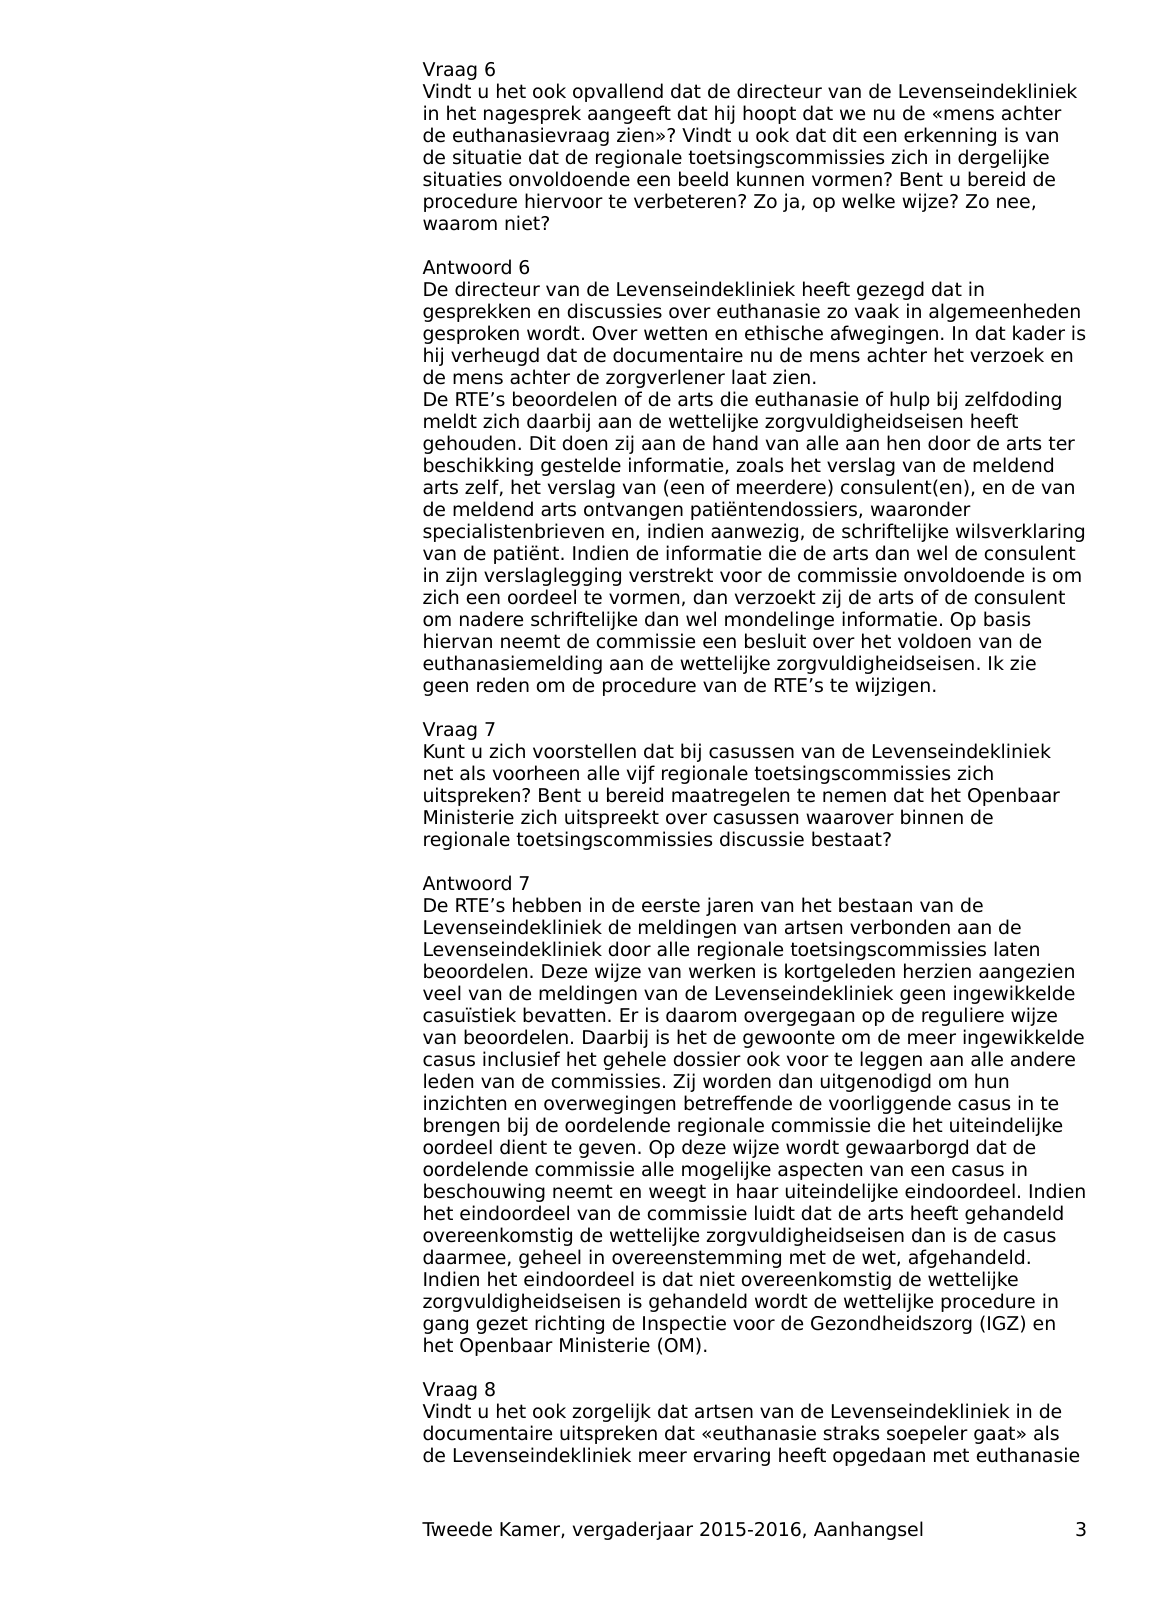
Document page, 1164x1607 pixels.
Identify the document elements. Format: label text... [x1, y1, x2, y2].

text De directeur van de Levenseindekliniek heeft gezegd dat in gesprekken en discussies over euthanasie zo vaak in algemeenheden gesproken wordt. Over wetten en ethische afwegingen. In dat kader is hij verheugd dat de documentaire nu de mens achter het verzoek en de mens achter de zorgverlener laat zien. [422, 279, 1087, 389]
text Vraag 7 [422, 719, 1087, 741]
text Kunt u zich voorstellen dat bij casussen van de Levenseindekliniek net als voorheen alle vijf regionale toetsingscommissies zich uitspreken? Bent u bereid maatregelen te nemen dat het Openbaar Ministerie zich uitspreekt over casussen waarover binnen de regionale toetsingscommissies discussie bestaat? [422, 741, 1087, 851]
text Vraag 8 [422, 1379, 1087, 1401]
text Vindt u het ook opvallend dat de directeur van de Levenseindekliniek in het nagesprek aangeeft dat hij hoopt dat we nu de «mens achter de euthanasievraag zien»? Vindt u ook dat dit een erkenning is van de situatie dat de regionale toetsingscommissies zich in dergelijke situaties onvoldoende een beeld kunnen vormen? Bent u bereid de procedure hiervoor te verbeteren? Zo ja, op welke wijze? Zo nee, waarom niet? [422, 81, 1087, 235]
text Vindt u het ook zorgelijk dat artsen van de Levenseindekliniek in de documentaire uitspreken dat «euthanasie straks soepeler gaat» als de Levenseindekliniek meer ervaring heeft opgedaan met euthanasie [422, 1401, 1087, 1467]
text De RTE’s beoordelen of de arts die euthanasie of hulp bij zelfdoding meldt zich daarbij aan de wettelijke zorgvuldigheidseisen heeft gehouden. Dit doen zij aan de hand van alle aan hen door de arts ter beschikking gestelde informatie, zoals het verslag van de meldend arts zelf, het verslag van (een of meerdere) consulent(en), en de van de meldend arts ontvangen patiëntendossiers, waaronder specialistenbrieven en, indien aanwezig, de schriftelijke wilsverklaring van de patiënt. Indien de informatie die de arts dan wel de consulent in zijn verslaglegging verstrekt voor de commissie onvoldoende is om zich een oordeel te vormen, dan verzoekt zij de arts of de consulent om nadere schriftelijke dan wel mondelinge informatie. Op basis hiervan neemt de commissie een besluit over het voldoen van de euthanasiemelding aan de wettelijke zorgvuldigheidseisen. Ik zie geen reden om de procedure van de RTE’s te wijzigen. [422, 389, 1087, 697]
text Antwoord 6 [422, 257, 1087, 279]
text De RTE’s hebben in de eerste jaren van het bestaan van de Levenseindekliniek de meldingen van artsen verbonden aan de Levenseindekliniek door alle regionale toetsingscommissies laten beoordelen. Deze wijze van werken is kortgeleden herzien aangezien veel van de meldingen van de Levenseindekliniek geen ingewikkelde casuïstiek bevatten. Er is daarom overgegaan op de reguliere wijze van beoordelen. Daarbij is het de gewoonte om de meer ingewikkelde casus inclusief het gehele dossier ook voor te leggen aan alle andere leden van de commissies. Zij worden dan uitgenodigd om hun inzichten en overwegingen betreffende de voorliggende casus in te brengen bij de oordelende regionale commissie die het uiteindelijke oordeel dient te geven. Op deze wijze wordt gewaarborgd dat de oordelende commissie alle mogelijke aspecten van een casus in beschouwing neemt en weegt in haar uiteindelijke eindoordeel. Indien het eindoordeel van de commissie luidt dat de arts heeft gehandeld overeenkomstig de wettelijke zorgvuldigheidseisen dan is de casus daarmee, geheel in overeenstemming met de wet, afgehandeld. Indien het eindoordeel is dat niet overeenkomstig de wettelijke zorgvuldigheidseisen is gehandeld wordt de wettelijke procedure in gang gezet richting de Inspectie voor de Gezondheidszorg (IGZ) en het Openbaar Ministerie (OM). [422, 895, 1087, 1356]
text Antwoord 7 [422, 873, 1087, 895]
text Vraag 6 [422, 59, 1087, 81]
